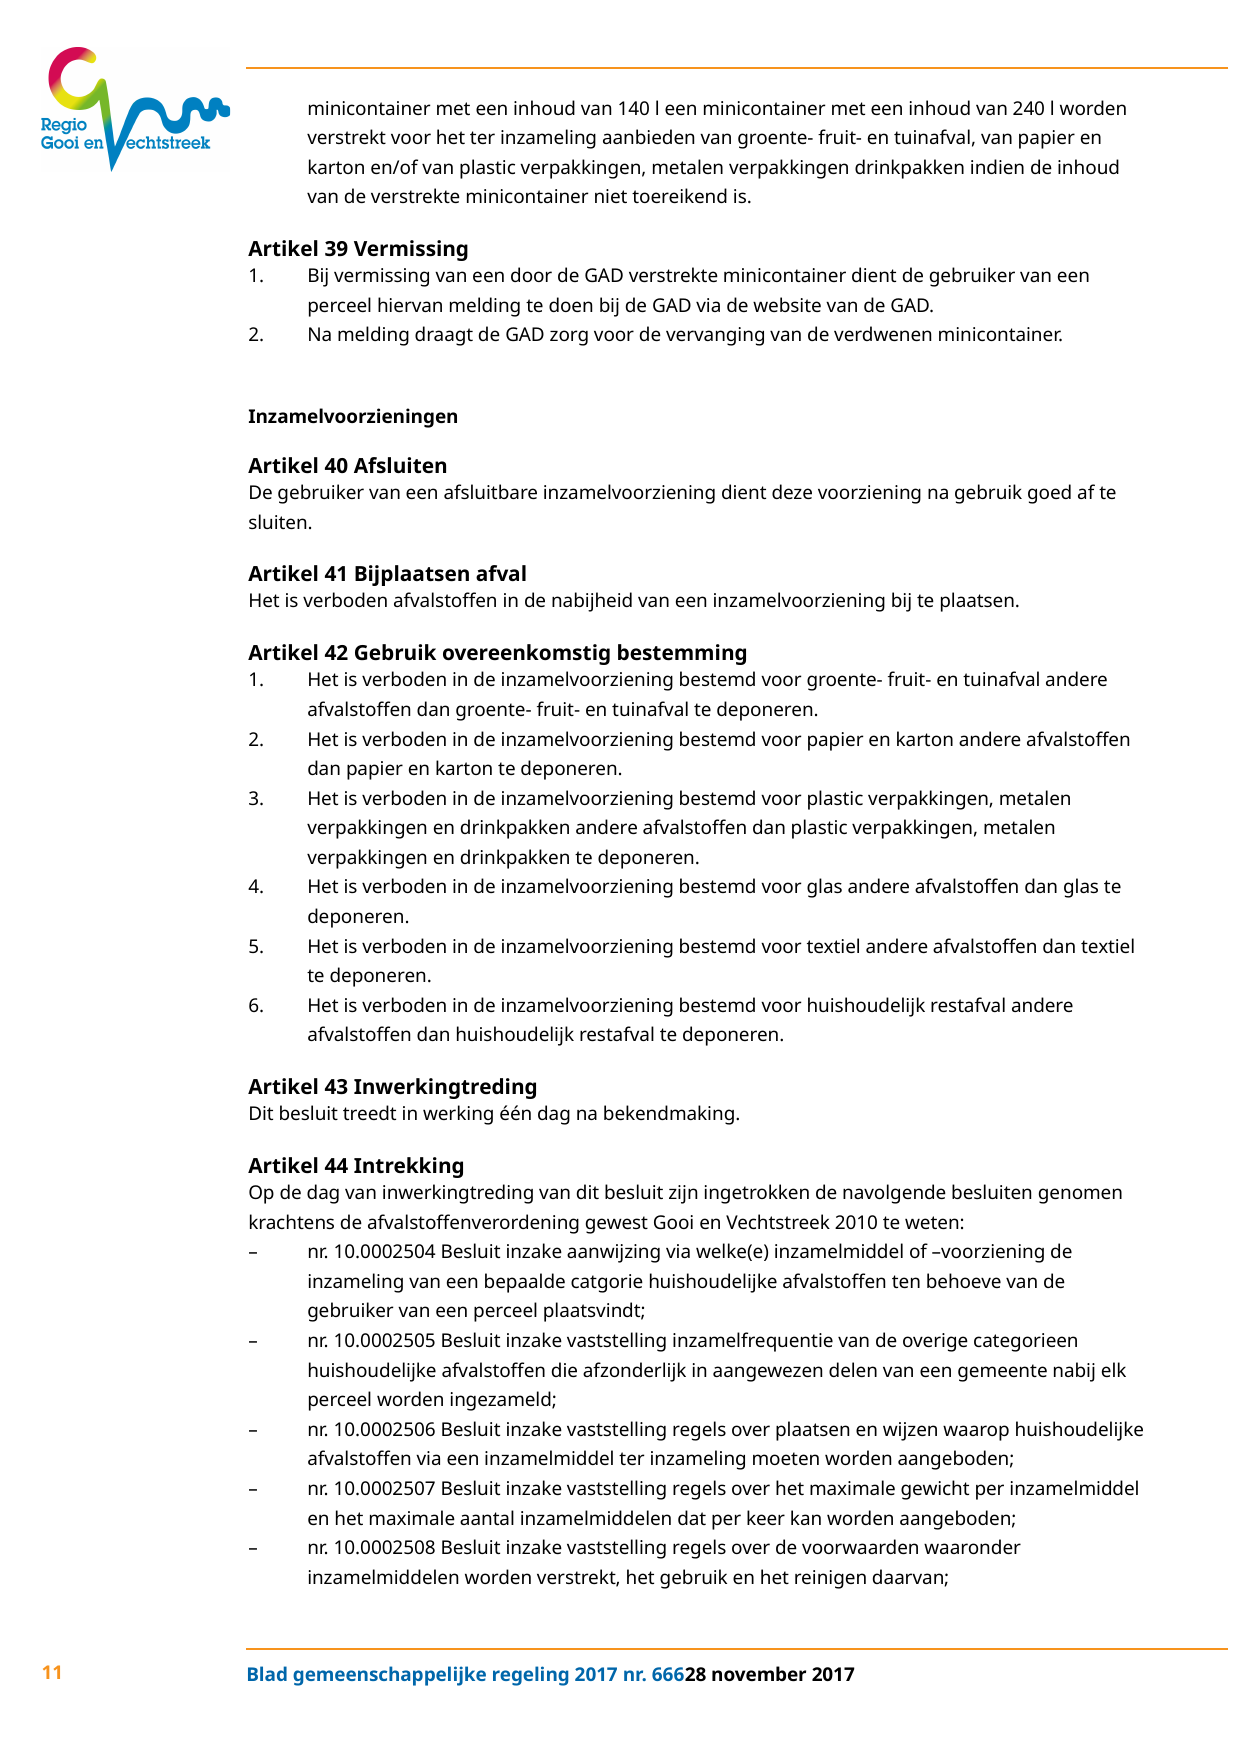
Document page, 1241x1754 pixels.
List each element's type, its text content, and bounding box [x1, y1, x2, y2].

text De gebruiker van een afsluitbare inzamelvoorziening dient deze voorziening na gebruik goed af te sluiten. [248, 479, 1152, 534]
list Het is verboden in de inzamelvoorziening bestemd voor plastic verpakkingen, metalen verpakkingen en drinkpakken andere afvalstoffen dan plastic verpakkingen, metalen verpakkingen en drinkpakken te deponeren. [248, 785, 1152, 870]
text Artikel 42 Gebruik overeenkomstig bestemming [248, 638, 1152, 667]
picture [113, 110, 231, 172]
list minicontainer met een inhoud van 140 l een minicontainer met een inhoud van 240 l worden verstrekt voor het ter inzameling aanbieden van groente- fruit- en tuinafval, van papier en karton en/of van plastic verpakkingen, metalen verpakkingen drinkpakken indien de inhoud van de verstrekte minicontainer niet toereikend is. [248, 95, 1152, 209]
list nr. 10.0002508 Besluit inzake vaststelling regels over de voorwaarden waaronder inzamelmiddelen worden verstrekt, het gebruik en het reinigen daarvan; [248, 1534, 1152, 1589]
text Inzamelvoorzieningen [248, 402, 1152, 430]
list Het is verboden in de inzamelvoorziening bestemd voor textiel andere afvalstoffen dan textiel te deponeren. [248, 933, 1152, 988]
list Het is verboden in de inzamelvoorziening bestemd voor glas andere afvalstoffen dan glas te deponeren. [248, 874, 1152, 929]
list nr. 10.0002505 Besluit inzake vaststelling inzamelfrequentie van de overige categorieen huishoudelijke afvalstoffen die afzonderlijk in aangewezen delen van een gemeente nabij elk perceel worden ingezameld; [248, 1327, 1152, 1412]
text Artikel 39 Vermissing [248, 234, 1152, 262]
text Dit besluit treedt in werking één dag na bekendmaking. [248, 1100, 1152, 1126]
list nr. 10.0002504 Besluit inzake aanwijzing via welke(e) inzamelmiddel of –voorziening de inzameling van een bepaalde catgorie huishoudelijke afvalstoffen ten behoeve van de gebruiker van een perceel plaatsvindt; [248, 1238, 1152, 1323]
list nr. 10.0002507 Besluit inzake vaststelling regels over het maximale gewicht per inzamelmiddel en het maximale aantal inzamelmiddelen dat per keer kan worden aangeboden; [248, 1475, 1152, 1530]
picture [41, 47, 231, 172]
list Het is verboden in de inzamelvoorziening bestemd voor papier en karton andere afvalstoffen dan papier en karton te deponeren. [248, 726, 1152, 781]
text Artikel 40 Afsluiten [248, 451, 1152, 479]
list Bij vermissing van een door de GAD verstrekte minicontainer dient de gebruiker van een perceel hiervan melding te doen bij de GAD via de website van de GAD. [248, 262, 1152, 318]
list Het is verboden in de inzamelvoorziening bestemd voor huishoudelijk restafval andere afvalstoffen dan huishoudelijk restafval te deponeren. [248, 992, 1152, 1047]
text Artikel 43 Inwerkingtreding [248, 1072, 1152, 1100]
text Artikel 41 Bijplaatsen afval [248, 559, 1152, 588]
list nr. 10.0002506 Besluit inzake vaststelling regels over plaatsen en wijzen waarop huishoudelijke afvalstoffen via een inzamelmiddel ter inzameling moeten worden aangeboden; [248, 1416, 1152, 1471]
text Artikel 44 Intrekking [248, 1151, 1152, 1179]
list Na melding draagt de GAD zorg voor de vervanging van de verdwenen minicontainer. [248, 322, 1152, 347]
list Het is verboden in de inzamelvoorziening bestemd voor groente- fruit- en tuinafval andere afvalstoffen dan groente- fruit- en tuinafval te deponeren. [248, 667, 1152, 722]
text Het is verboden afvalstoffen in de nabijheid van een inzamelvoorziening bij te plaatsen. [248, 588, 1152, 613]
text Op de dag van inwerkingtreding van dit besluit zijn ingetrokken de navolgende besluiten genomen krachtens de afvalstoffenverordening gewest Gooi en Vechtstreek 2010 te weten: [248, 1179, 1152, 1234]
